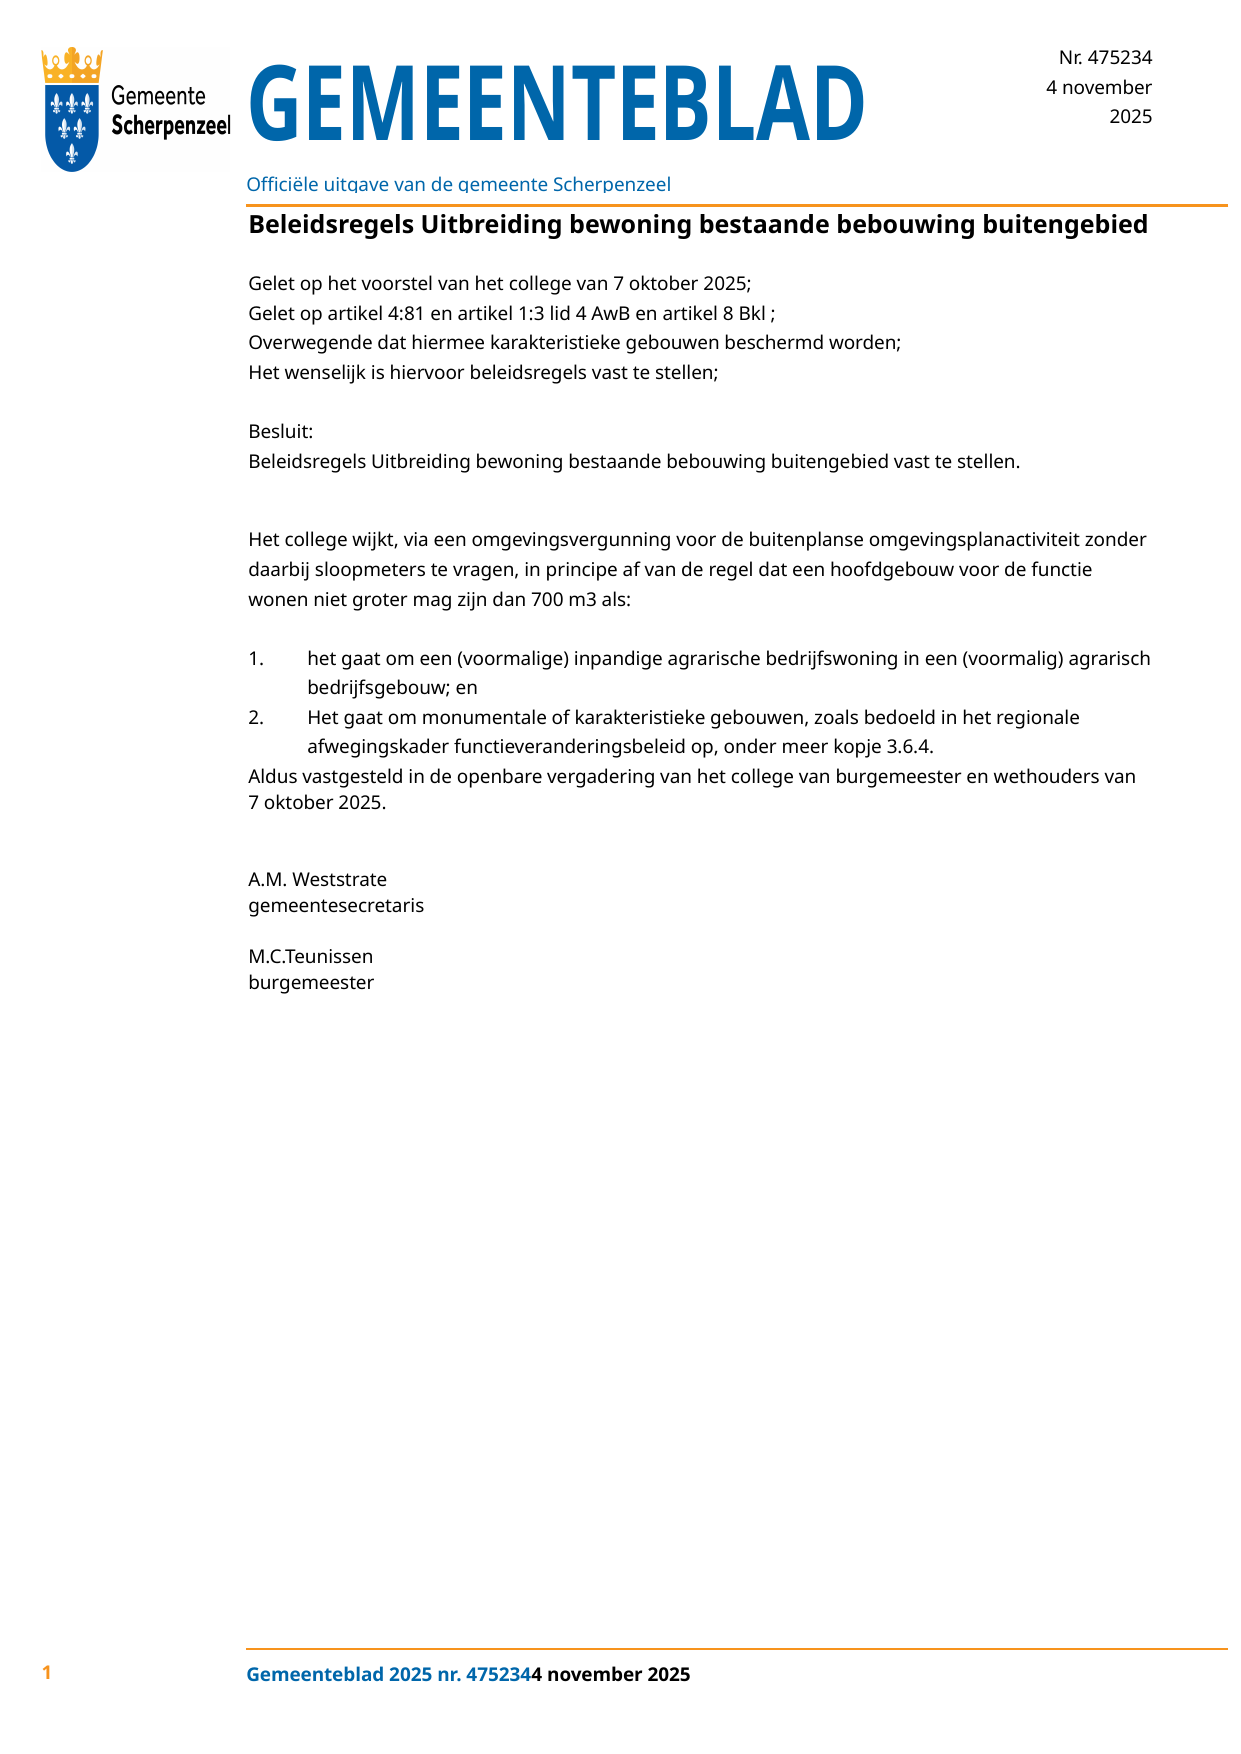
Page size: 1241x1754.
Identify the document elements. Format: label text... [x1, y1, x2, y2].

text A.M. Weststrate [248, 866, 1152, 892]
text Het wenselijk is hiervoor beleidsregels vast te stellen; [248, 359, 1152, 385]
text Beleidsregels Uitbreiding bewoning bestaande bebouwing buitengebied vast te stellen. [248, 448, 1152, 473]
text Besluit: [248, 418, 1152, 444]
list Het gaat om monumentale of karakteristieke gebouwen, zoals bedoeld in het regionale afwegingskader functieveranderingsbeleid op, onder meer kopje 3.6.4. [248, 704, 1152, 759]
text burgemeester [248, 969, 1152, 995]
text Overwegende dat hiermee karakteristieke gebouwen beschermd worden; [248, 329, 1152, 355]
text Gelet op artikel 4:81 en artikel 1:3 lid 4 AwB en artikel 8 Bkl ; [248, 300, 1152, 326]
text Het college wijkt, via een omgevingsvergunning voor de buitenplanse omgevingsplanactiviteit zonder daarbij sloopmeters te vragen, in principe af van de regel dat een hoofdgebouw voor de functie wonen niet groter mag zijn dan 700 m3 als: [248, 527, 1152, 612]
text gemeentesecretaris [248, 892, 1152, 918]
text Aldus vastgesteld in de openbare vergadering van het college van burgemeester en wethouders van 7 oktober 2025. [248, 763, 1152, 815]
list het gaat om een (voormalige) inpandige agrarische bedrijfswoning in een (voormalig) agrarisch bedrijfsgebouw; en [248, 645, 1152, 700]
picture [41, 47, 231, 172]
text Gelet op het voorstel van het college van 7 oktober 2025; [248, 270, 1152, 296]
text M.C.Teunissen [248, 943, 1152, 969]
text Beleidsregels Uitbreiding bewoning bestaande bebouwing buitengebied [248, 207, 1152, 241]
